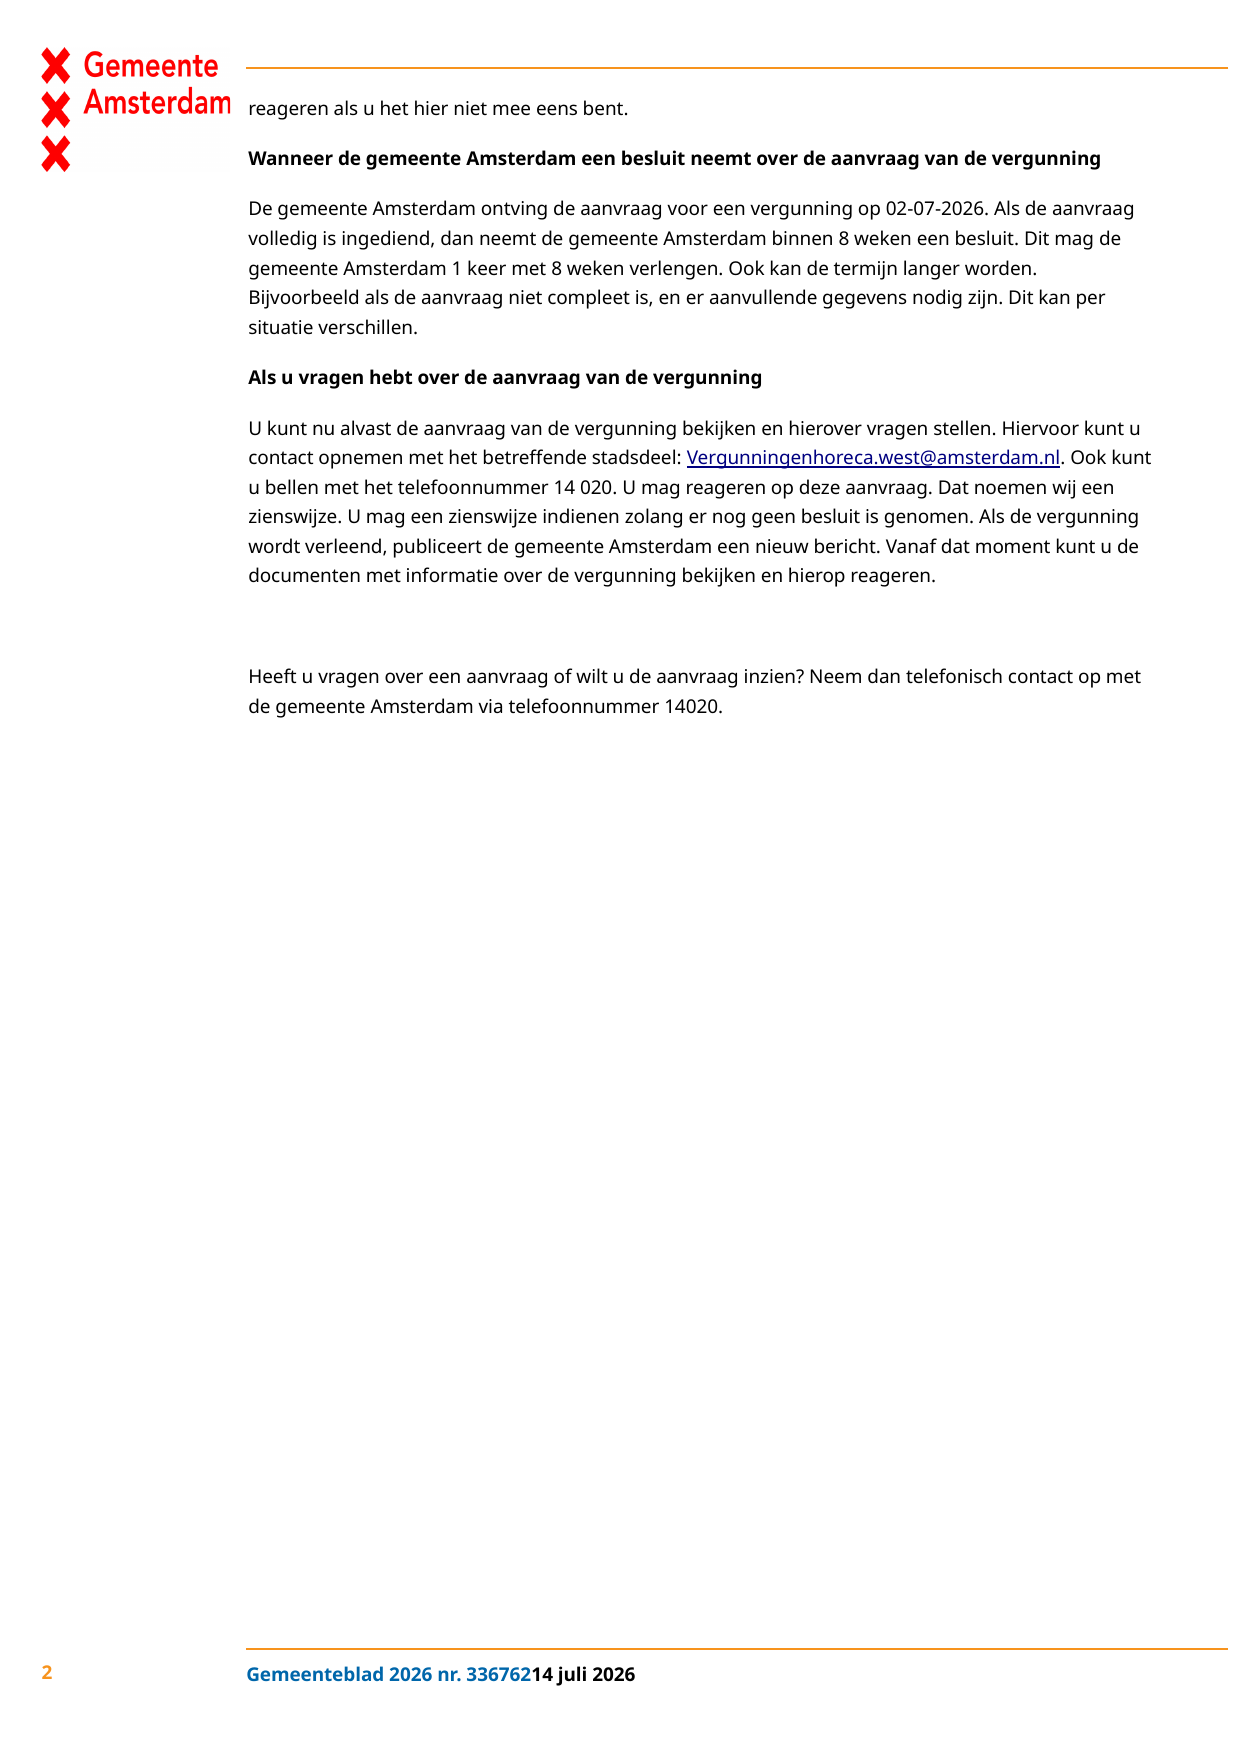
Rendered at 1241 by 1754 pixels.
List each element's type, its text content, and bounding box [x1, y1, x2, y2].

text De gemeente Amsterdam ontving de aanvraag voor een vergunning op 02-07-2026. Als de aanvraag volledig is ingediend, dan neemt de gemeente Amsterdam binnen 8 weken een besluit. Dit mag de gemeente Amsterdam 1 keer met 8 weken verlengen. Ook kan de termijn langer worden. Bijvoorbeeld als de aanvraag niet compleet is, en er aanvullende gegevens nodig zijn. Dit kan per situatie verschillen. [248, 196, 1152, 340]
text reageren als u het hier niet mee eens bent. [248, 95, 1152, 121]
text Wanneer de gemeente Amsterdam een besluit neemt over de aanvraag van de vergunning [248, 145, 1152, 171]
text Heeft u vragen over een aanvraag of wilt u de aanvraag inzien? Neem dan telefonisch contact op met de gemeente Amsterdam via telefoonnummer 14020. [248, 663, 1152, 719]
picture [41, 47, 231, 172]
text Als u vragen hebt over de aanvraag van de vergunning [248, 364, 1152, 390]
text U kunt nu alvast de aanvraag van de vergunning bekijken en hierover vragen stellen. Hiervoor kunt u contact opnemen met het betreffende stadsdeel: Vergunningenhoreca.west@amsterdam.nl. Ook kunt u bellen met het telefoonnummer 14 020. U mag reageren op deze aanvraag. Dat noemen wij een zienswijze. U mag een zienswijze indienen zolang er nog geen besluit is genomen. Als de vergunning wordt verleend, publiceert de gemeente Amsterdam een nieuw bericht. Vanaf dat moment kunt u de documenten met informatie over de vergunning bekijken en hierop reageren. [248, 415, 1152, 588]
